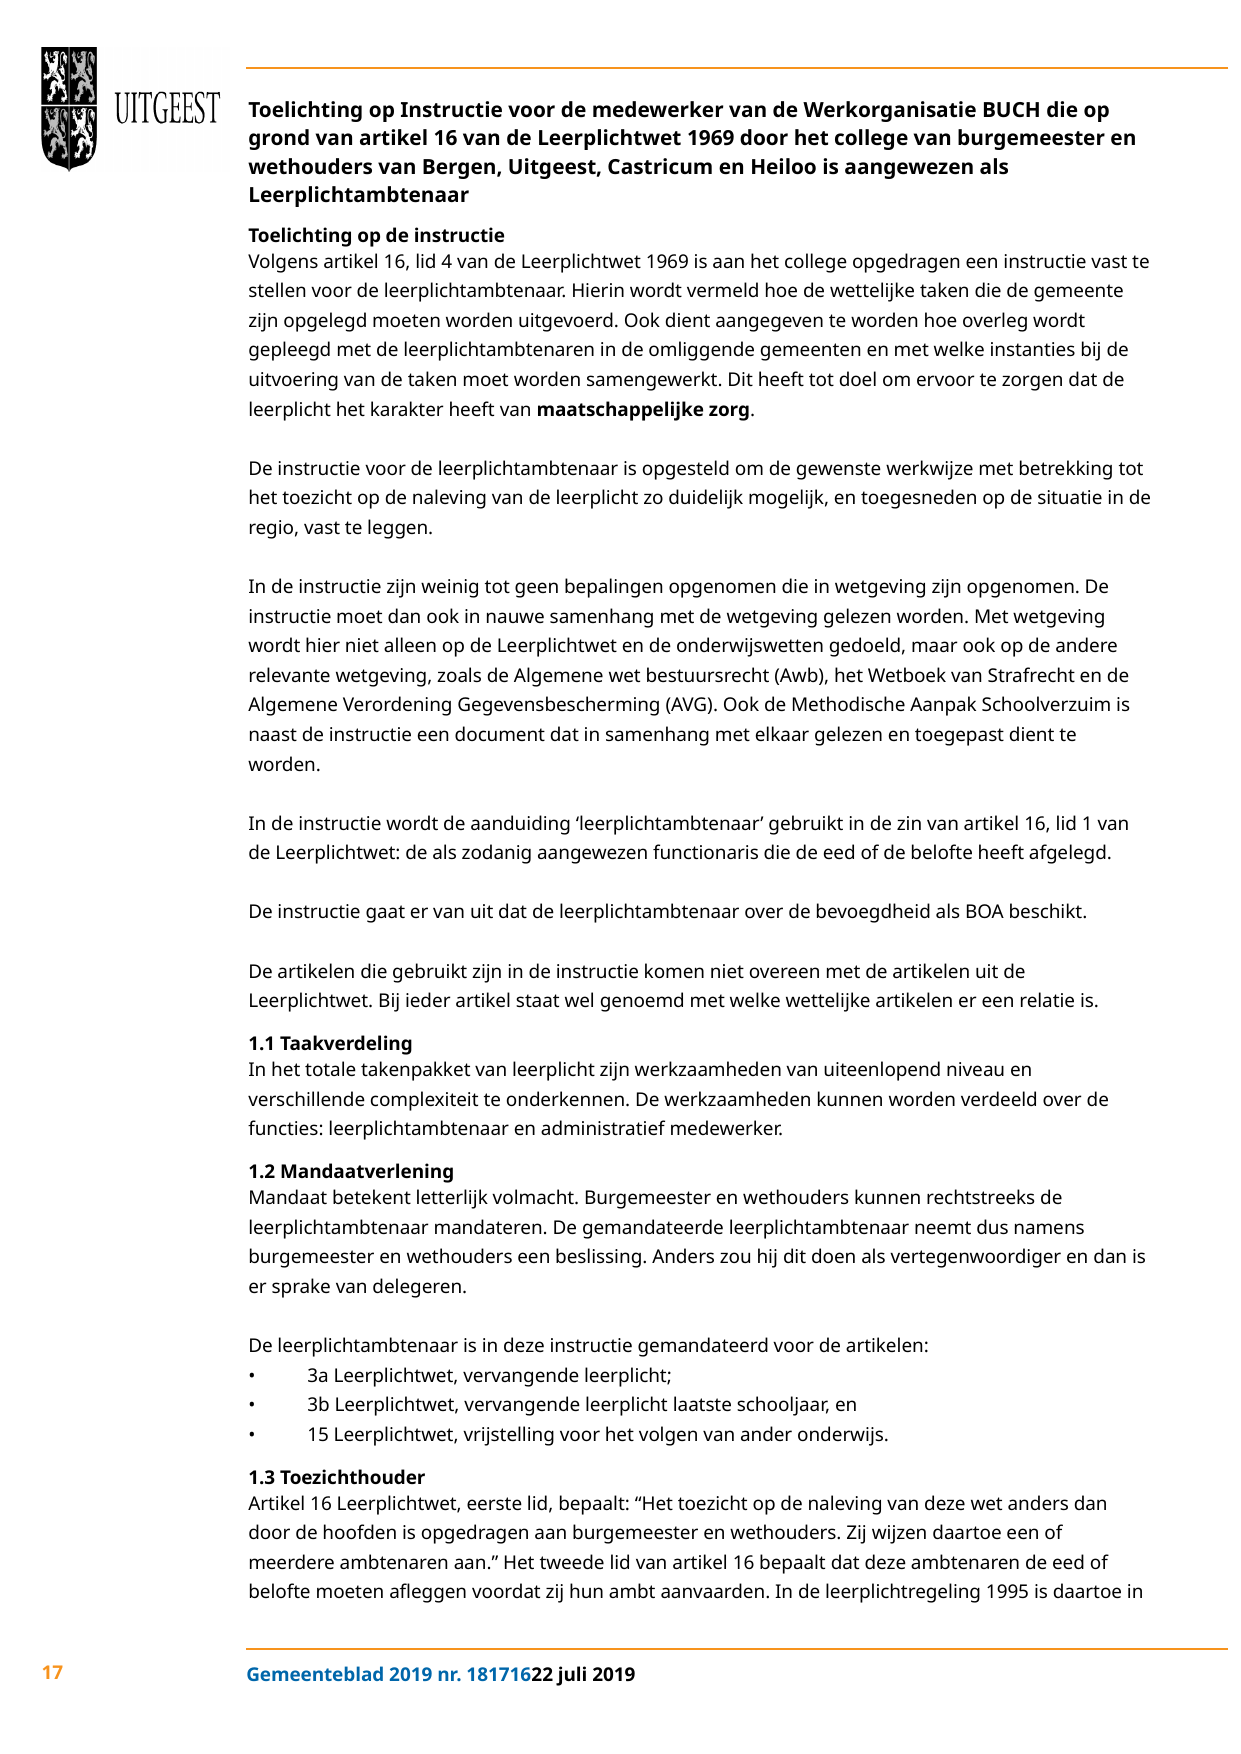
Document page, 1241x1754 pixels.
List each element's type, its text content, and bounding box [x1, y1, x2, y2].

text In de instructie wordt de aanduiding ‘leerplichtambtenaar’ gebruikt in de zin van artikel 16, lid 1 van de Leerplichtwet: de als zodanig aangewezen functionaris die de eed of de belofte heeft afgelegd. [248, 810, 1152, 865]
text Volgens artikel 16, lid 4 van de Leerplichtwet 1969 is aan het college opgedragen een instructie vast te stellen voor de leerplichtambtenaar. Hierin wordt vermeld hoe de wettelijke taken die de gemeente zijn opgelegd moeten worden uitgevoerd. Ook dient aangegeven te worden hoe overleg wordt gepleegd met de leerplichtambtenaren in de omliggende gemeenten en met welke instanties bij de uitvoering van de taken moet worden samengewerkt. Dit heeft tot doel om ervoor te zorgen dat de leerplicht het karakter heeft van maatschappelijke zorg. [248, 248, 1152, 422]
picture [41, 47, 231, 172]
text Mandaat betekent letterlijk volmacht. Burgemeester en wethouders kunnen rechtstreeks de leerplichtambtenaar mandateren. De gemandateerde leerplichtambtenaar neemt dus namens burgemeester en wethouders een beslissing. Anders zou hij dit doen als vertegenwoordiger en dan is er sprake van delegeren. [248, 1184, 1152, 1299]
text In het totale takenpakket van leerplicht zijn werkzaamheden van uiteenlopend niveau en verschillende complexiteit te onderkennen. De werkzaamheden kunnen worden verdeeld over de functies: leerplichtambtenaar en administratief medewerker. [248, 1056, 1152, 1141]
text 1.1 Taakverdeling [248, 1031, 1152, 1056]
list 15 Leerplichtwet, vrijstelling voor het volgen van ander onderwijs. [248, 1421, 1152, 1447]
text De artikelen die gebruikt zijn in de instructie komen niet overeen met de artikelen uit de Leerplichtwet. Bij ieder artikel staat wel genoemd met welke wettelijke artikelen er een relatie is. [248, 958, 1152, 1013]
text De leerplichtambtenaar is in deze instructie gemandateerd voor de artikelen: [248, 1332, 1152, 1358]
text De instructie voor de leerplichtambtenaar is opgesteld om de gewenste werkwijze met betrekking tot het toezicht op de naleving van de leerplicht zo duidelijk mogelijk, en toegesneden op de situatie in de regio, vast te leggen. [248, 455, 1152, 540]
text In de instructie zijn weinig tot geen bepalingen opgenomen die in wetgeving zijn opgenomen. De instructie moet dan ook in nauwe samenhang met de wetgeving gelezen worden. Met wetgeving wordt hier niet alleen op de Leerplichtwet en de onderwijswetten gedoeld, maar ook op de andere relevante wetgeving, zoals de Algemene wet bestuursrecht (Awb), het Wetboek van Strafrecht en de Algemene Verordening Gegevensbescherming (AVG). Ook de Methodische Aanpak Schoolverzuim is naast de instructie een document dat in samenhang met elkaar gelezen en toegepast dient te worden. [248, 573, 1152, 777]
text Toelichting op Instructie voor de medewerker van de Werkorganisatie BUCH die op grond van artikel 16 van de Leerplichtwet 1969 door het college van burgemeester en wethouders van Bergen, Uitgeest, Castricum en Heiloo is aangewezen als Leerplichtambtenaar [248, 95, 1152, 209]
text 1.3 Toezichthouder [248, 1464, 1152, 1490]
text De instructie gaat er van uit dat de leerplichtambtenaar over de bevoegdheid als BOA beschikt. [248, 899, 1152, 924]
text Toelichting op de instructie [248, 222, 1152, 248]
text Artikel 16 Leerplichtwet, eerste lid, bepaalt: “Het toezicht op de naleving van deze wet anders dan door de hoofden is opgedragen aan burgemeester en wethouders. Zij wijzen daartoe een of meerdere ambtenaren aan.” Het tweede lid van artikel 16 bepaalt dat deze ambtenaren de eed of belofte moeten afleggen voordat zij hun ambt aanvaarden. In de leerplichtregeling 1995 is daartoe in [248, 1490, 1152, 1604]
list 3a Leerplichtwet, vervangende leerplicht; [248, 1362, 1152, 1388]
list 3b Leerplichtwet, vervangende leerplicht laatste schooljaar, en [248, 1391, 1152, 1417]
text 1.2 Mandaatverlening [248, 1159, 1152, 1184]
